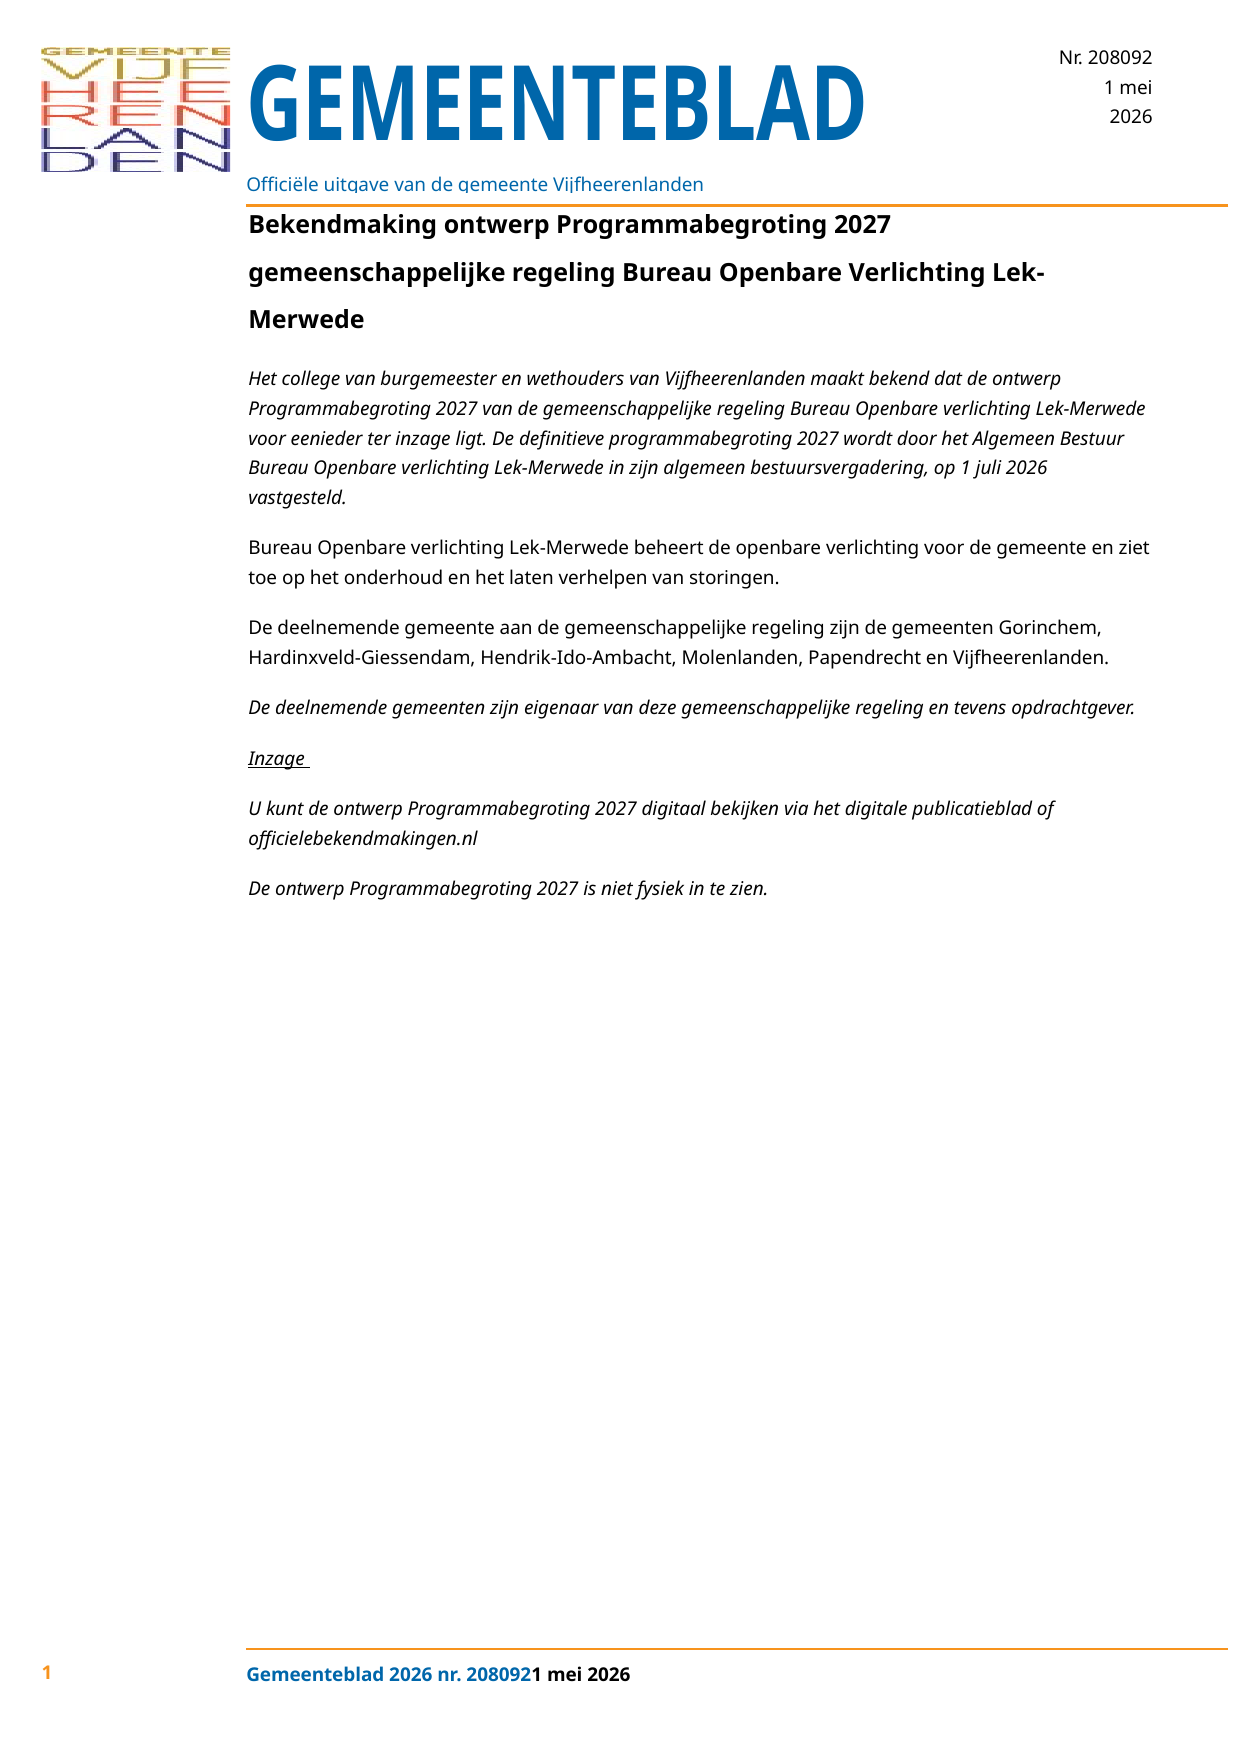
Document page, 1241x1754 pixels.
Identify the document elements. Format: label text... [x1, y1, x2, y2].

text Het college van burgemeester en wethouders van Vijfheerenlanden maakt bekend dat de ontwerp Programmabegroting 2027 van de gemeenschappelijke regeling Bureau Openbare verlichting Lek-Merwede voor eenieder ter inzage ligt. De definitieve programmabegroting 2027 wordt door het Algemeen Bestuur Bureau Openbare verlichting Lek-Merwede in zijn algemeen bestuursvergadering, op 1 juli 2026 vastgesteld. [248, 366, 1152, 509]
text Inzage [248, 745, 1152, 770]
text Bureau Openbare verlichting Lek-Merwede beheert de openbare verlichting voor de gemeente en ziet toe op het onderhoud en het laten verhelpen van storingen. [248, 534, 1152, 589]
text De deelnemende gemeente aan de gemeenschappelijke regeling zijn de gemeenten Gorinchem, Hardinxveld-Giessendam, Hendrik-Ido-Ambacht, Molenlanden, Papendrecht en Vijfheerenlanden. [248, 614, 1152, 669]
picture [41, 47, 231, 172]
text De ontwerp Programmabegroting 2027 is niet fysiek in te zien. [248, 875, 1152, 901]
text U kunt de ontwerp Programmabegroting 2027 digitaal bekijken via het digitale publicatieblad of officielebekendmakingen.nl [248, 795, 1152, 850]
text Bekendmaking ontwerp Programmabegroting 2027 gemeenschappelijke regeling Bureau Openbare Verlichting Lek-Merwede [248, 207, 1152, 336]
text De deelnemende gemeenten zijn eigenaar van deze gemeenschappelijke regeling en tevens opdrachtgever. [248, 694, 1152, 720]
